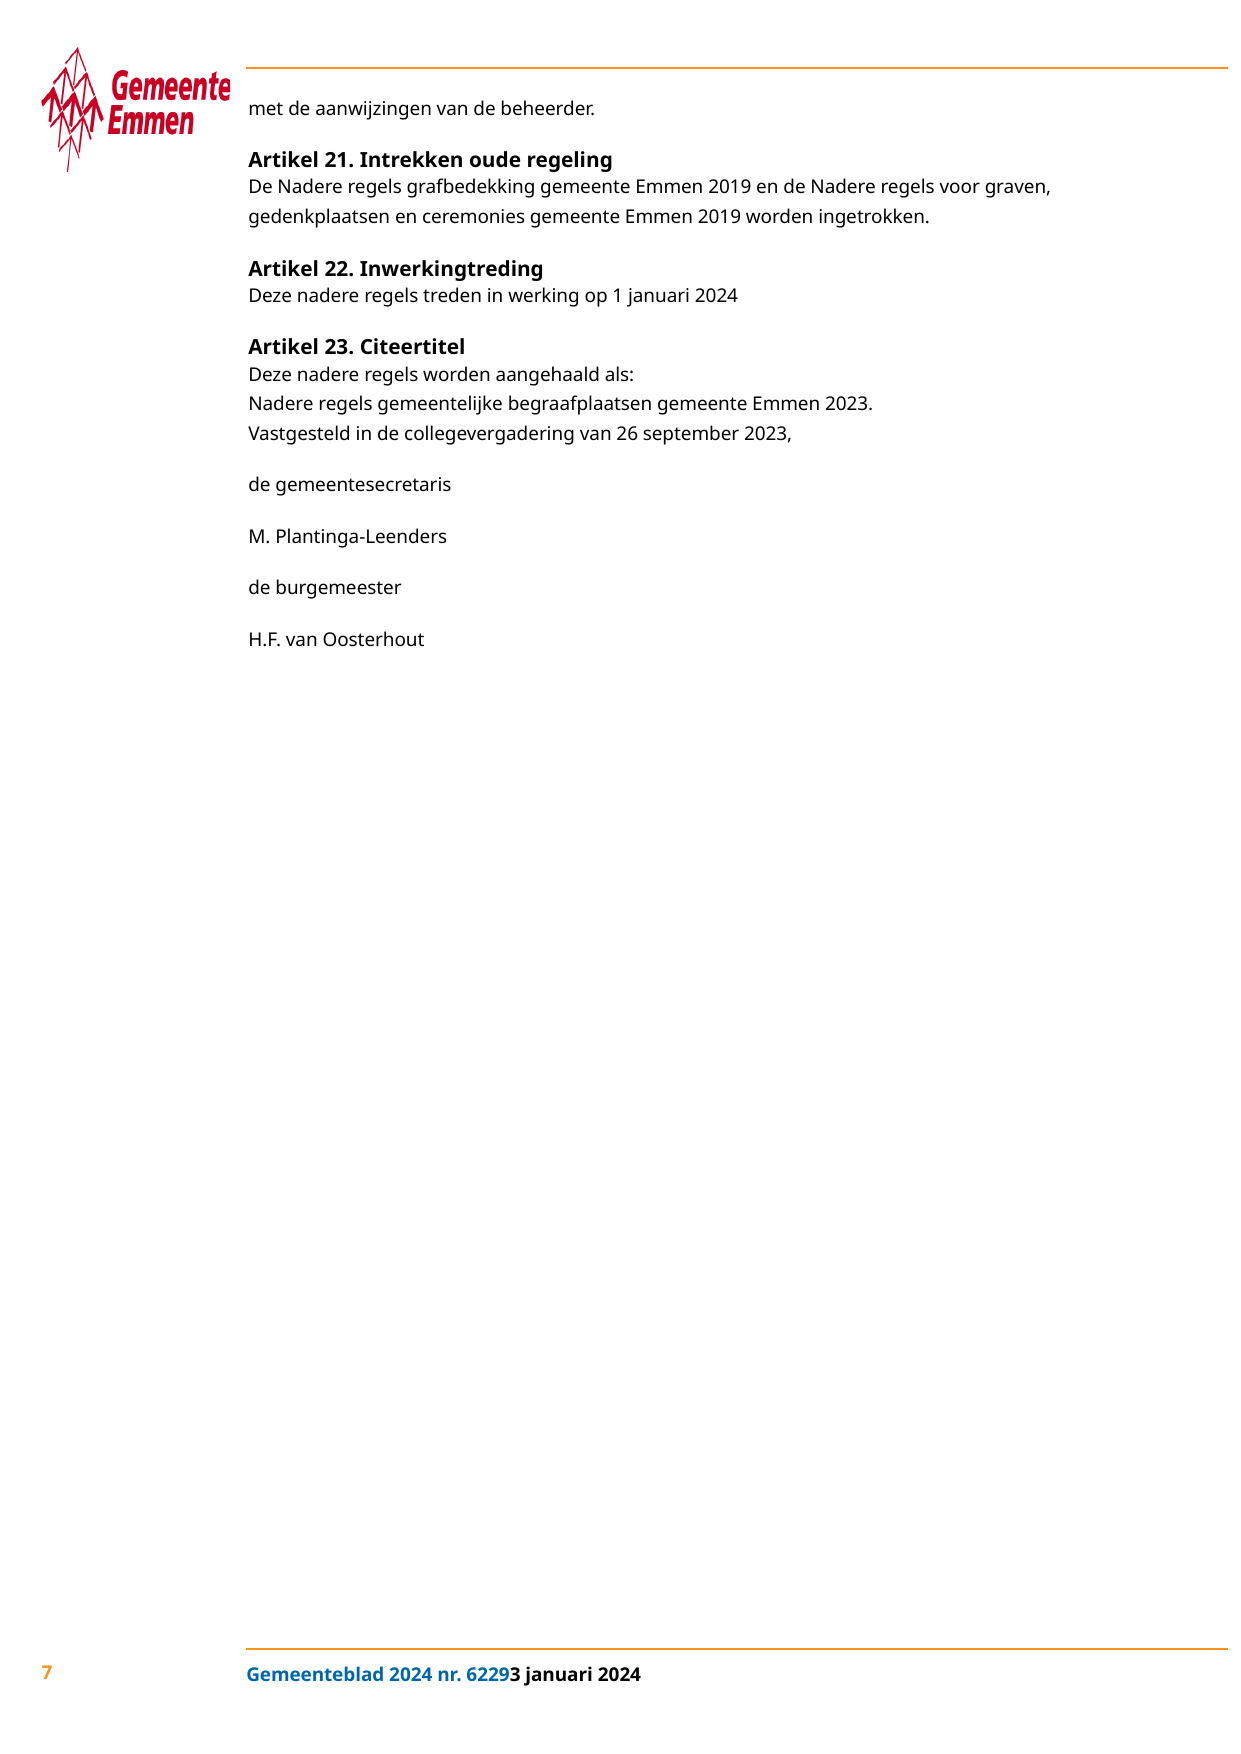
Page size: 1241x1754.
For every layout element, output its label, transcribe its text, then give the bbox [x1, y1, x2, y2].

text Deze nadere regels worden aangehaald als: [248, 361, 1152, 387]
text Artikel 23. Citeertitel [248, 332, 1152, 361]
text Nadere regels gemeentelijke begraafplaatsen gemeente Emmen 2023. [248, 391, 1152, 416]
text H.F. van Oosterhout [248, 626, 1152, 652]
text Vastgesteld in de collegevergadering van 26 september 2023, [248, 420, 1152, 446]
picture [41, 47, 231, 172]
text M. Plantinga-Leenders [248, 523, 1152, 549]
text de burgemeester [248, 574, 1152, 600]
text met de aanwijzingen van de beheerder. [248, 95, 1152, 121]
text de gemeentesecretaris [248, 472, 1152, 497]
text Artikel 21. Intrekken oude regeling [248, 145, 1152, 174]
text Deze nadere regels treden in werking op 1 januari 2024 [248, 282, 1152, 308]
text De Nadere regels grafbedekking gemeente Emmen 2019 en de Nadere regels voor graven, gedenkplaatsen en ceremonies gemeente Emmen 2019 worden ingetrokken. [248, 174, 1152, 229]
text Artikel 22. Inwerkingtreding [248, 254, 1152, 282]
